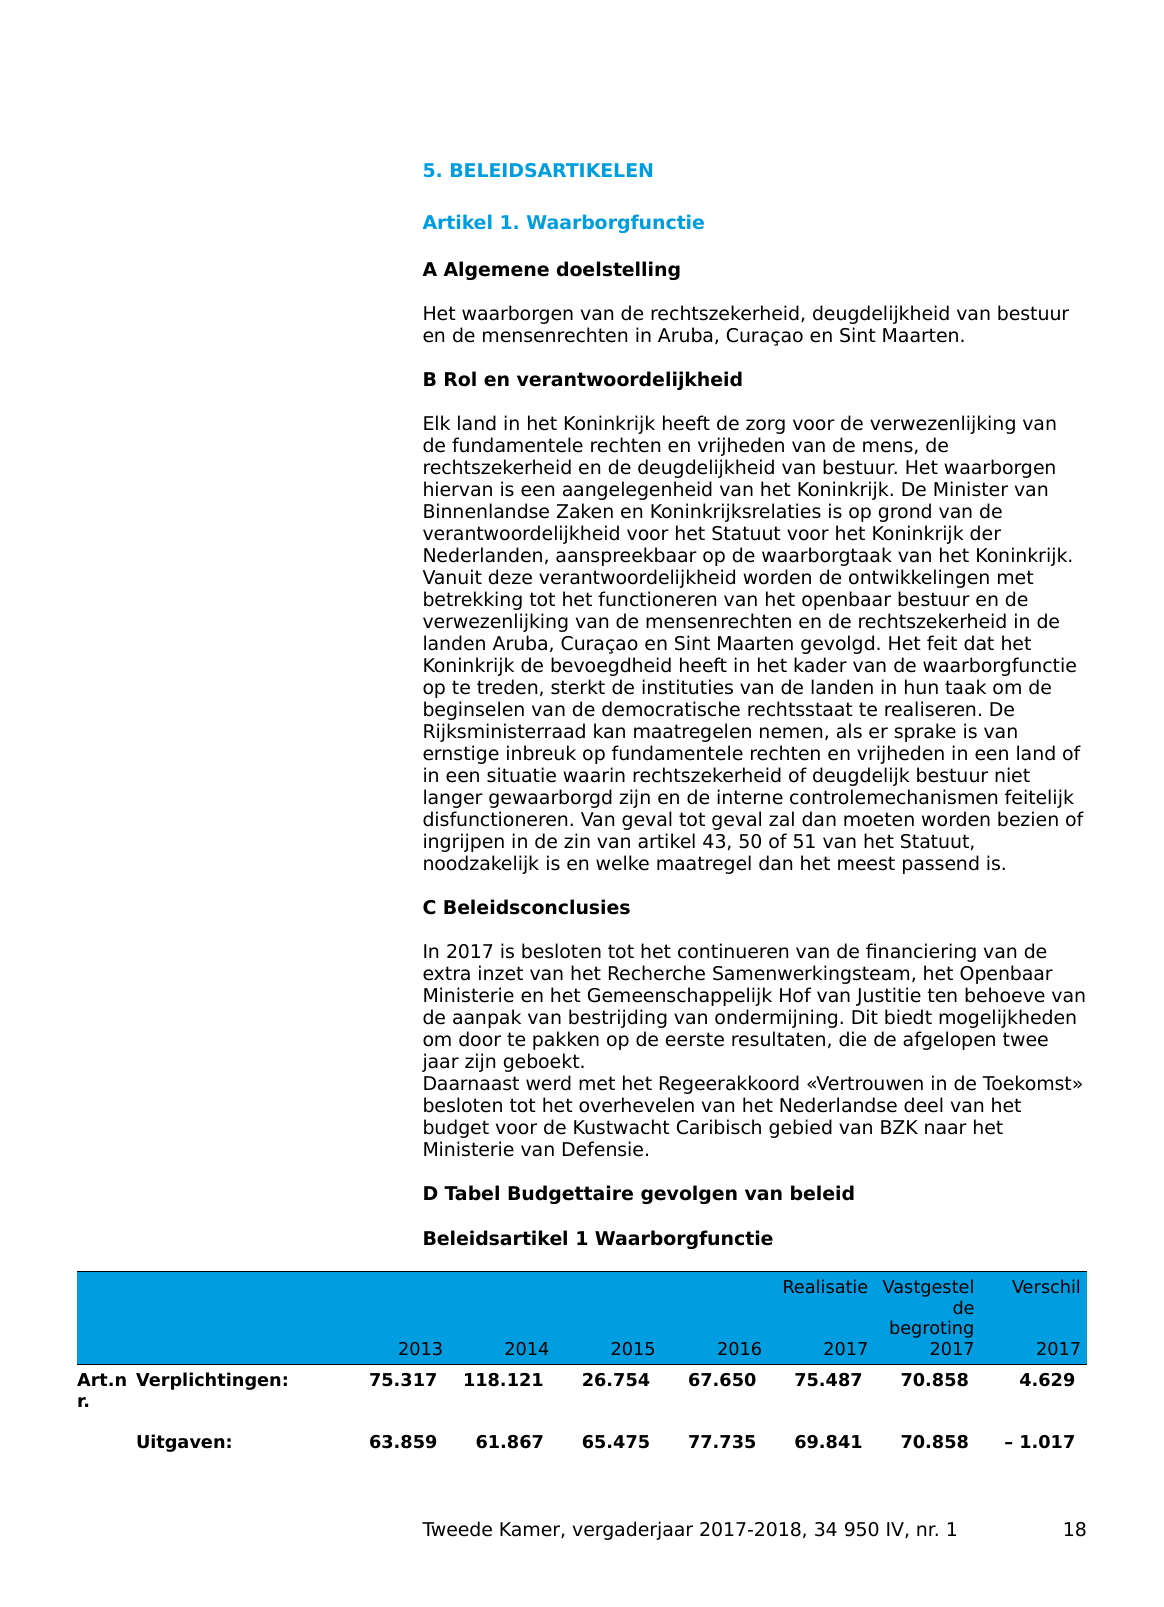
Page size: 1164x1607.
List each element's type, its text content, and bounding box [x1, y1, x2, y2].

table_cell [77, 1453, 130, 1473]
subtitle A Algemene doelstelling [422, 259, 1087, 281]
text In 2017 is besloten tot het continueren van de financiering van de extra inzet van het Recherche Samenwerkingsteam, het Openbaar Ministerie en het Gemeenschappelijk Hof van Justitie ten behoeve van de aanpak van bestrijding van ondermijning. Dit biedt mogelijkheden om door te pakken op de eerste resultaten, die de afgelopen twee jaar zijn geboekt. [422, 941, 1087, 1073]
table_cell 65.475 [555, 1432, 661, 1452]
table_cell 77.735 [661, 1432, 768, 1452]
table_cell 70.858 [874, 1365, 980, 1411]
table_cell 2013 [343, 1339, 449, 1364]
table_cell [555, 1453, 661, 1473]
table_cell 75.317 [343, 1365, 449, 1411]
table_header Realisatie [343, 1272, 874, 1339]
table_cell 2017 [768, 1339, 874, 1364]
table_cell 2014 [449, 1339, 555, 1364]
table_header [77, 1272, 342, 1339]
table_cell 2017 [980, 1339, 1087, 1364]
table_cell 67.650 [661, 1365, 768, 1411]
table_cell 26.754 [555, 1365, 661, 1411]
table_cell [449, 1453, 555, 1473]
table_cell [980, 1411, 1087, 1432]
table_cell [343, 1411, 449, 1432]
table_cell [874, 1411, 980, 1432]
table_cell [77, 1339, 130, 1364]
table_cell 4.629 [980, 1365, 1087, 1411]
table_cell 63.859 [343, 1432, 449, 1452]
table_cell Verplichtingen: [130, 1365, 342, 1411]
text Het waarborgen van de rechtszekerheid, deugdelijkheid van bestuur en de mensenrechten in Aruba, Curaçao en Sint Maarten. [422, 303, 1087, 347]
table_cell [77, 1411, 130, 1432]
table_cell [980, 1453, 1087, 1473]
table_cell 2016 [661, 1339, 768, 1364]
table_cell [130, 1339, 342, 1364]
table_cell 75.487 [768, 1365, 874, 1411]
table_cell [130, 1411, 342, 1432]
table_cell [661, 1453, 768, 1473]
table_cell 118.121 [449, 1365, 555, 1411]
table_header Verschil [980, 1272, 1087, 1339]
table_cell [555, 1411, 661, 1432]
table_cell [661, 1411, 768, 1432]
table_cell 2017 [874, 1339, 980, 1364]
table_cell [874, 1453, 980, 1473]
text Elk land in het Koninkrijk heeft de zorg voor de verwezenlijking van de fundamentele rechten en vrijheden van de mens, de rechtszekerheid en de deugdelijkheid van bestuur. Het waarborgen hiervan is een aangelegenheid van het Koninkrijk. De Minister van Binnenlandse Zaken en Koninkrijksrelaties is op grond van de verantwoordelijkheid voor het Statuut voor het Koninkrijk der Nederlanden, aanspreekbaar op de waarborgtaak van het Koninkrijk. Vanuit deze verantwoordelijkheid worden de ontwikkelingen met betrekking tot het functioneren van het openbaar bestuur en de verwezenlijking van de mensenrechten en de rechtszekerheid in de landen Aruba, Curaçao en Sint Maarten gevolgd. Het feit dat het Koninkrijk de bevoegdheid heeft in het kader van de waarborgfunctie op te treden, sterkt de instituties van de landen in hun taak om de beginselen van de democratische rechtsstaat te realiseren. De Rijksministerraad kan maatregelen nemen, als er sprake is van ernstige inbreuk op fundamentele rechten en vrijheden in een land of in een situatie waarin rechtszekerheid of deugdelijk bestuur niet langer gewaarborgd zijn en de interne controlemechanismen feitelijk disfunctioneren. Van geval tot geval zal dan moeten worden bezien of ingrijpen in de zin van artikel 43, 50 of 51 van het Statuut, noodzakelijk is en welke maatregel dan het meest passend is. [422, 413, 1087, 875]
table_cell [77, 1432, 130, 1452]
table_cell 70.858 [874, 1432, 980, 1452]
table_cell Uitgaven: [130, 1432, 342, 1452]
subtitle 5. BELEIDSARTIKELEN [422, 160, 1087, 182]
subtitle C Beleidsconclusies [422, 897, 1087, 919]
subtitle Artikel 1. Waarborgfunctie [422, 212, 1087, 234]
table_cell – 1.017 [980, 1432, 1087, 1452]
table_header Vastgestelde begroting [874, 1272, 980, 1339]
table_cell 2015 [555, 1339, 661, 1364]
table_cell [768, 1453, 874, 1473]
table_cell Art.nr. [77, 1365, 130, 1411]
subtitle Beleidsartikel 1 Waarborgfunctie [422, 1227, 1087, 1249]
table_cell 61.867 [449, 1432, 555, 1452]
subtitle B Rol en verantwoordelijkheid [422, 369, 1087, 391]
table_cell 69.841 [768, 1432, 874, 1452]
table_cell [130, 1453, 342, 1473]
subtitle D Tabel Budgettaire gevolgen van beleid [422, 1183, 1087, 1205]
table_cell [343, 1453, 449, 1473]
text Daarnaast werd met het Regeerakkoord «Vertrouwen in de Toekomst» besloten tot het overhevelen van het Nederlandse deel van het budget voor de Kustwacht Caribisch gebied van BZK naar het Ministerie van Defensie. [422, 1073, 1087, 1161]
table_cell [768, 1411, 874, 1432]
table_cell [449, 1411, 555, 1432]
